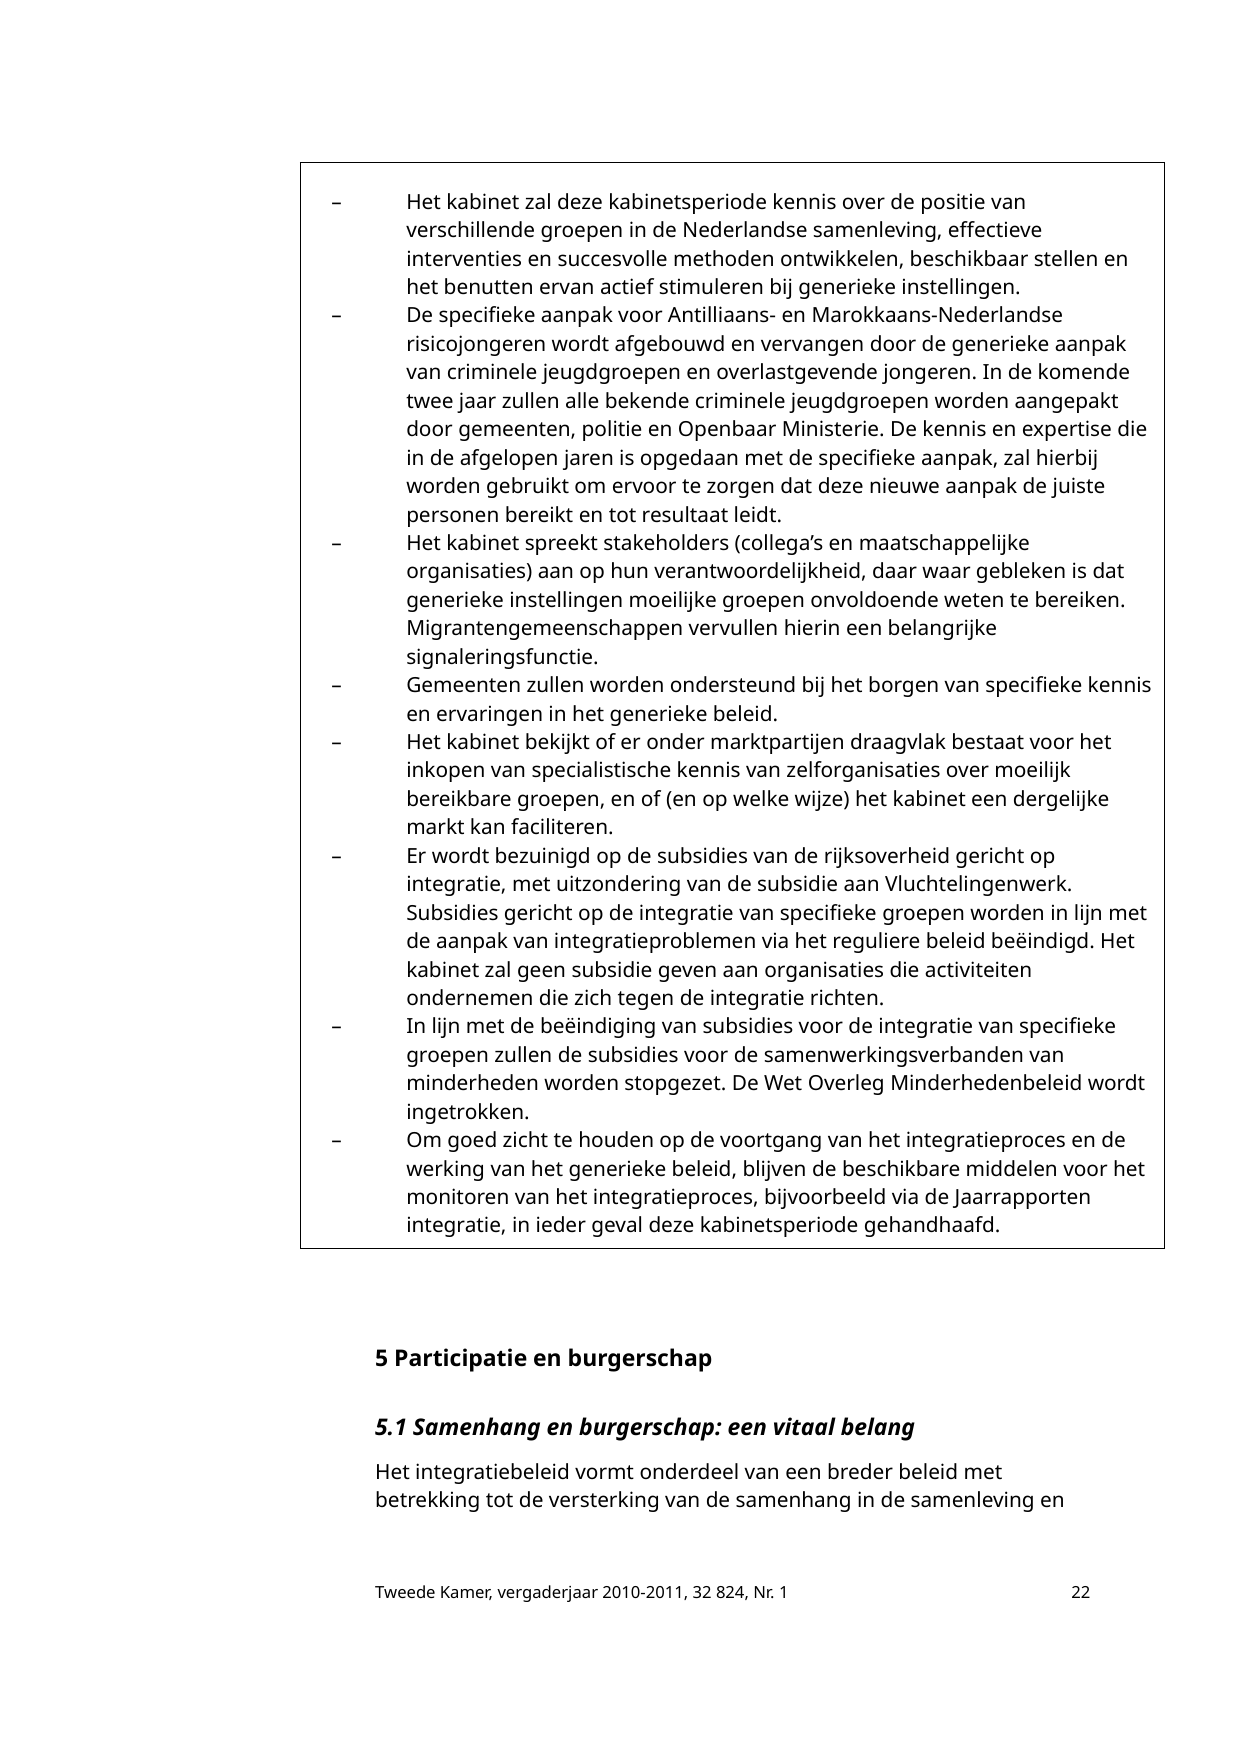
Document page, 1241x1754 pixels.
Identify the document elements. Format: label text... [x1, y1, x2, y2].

list Om goed zicht te houden op de voortgang van het integratieproces en de werking van het generieke beleid, blijven de beschikbare middelen voor het monitoren van het integratieproces, bijvoorbeeld via de Jaarrapporten integratie, in ieder geval deze kabinetsperiode gehandhaafd. [331, 1125, 1155, 1239]
list De specifieke aanpak voor Antilliaans- en Marokkaans-Nederlandse risicojongeren wordt afgebouwd en vervangen door de generieke aanpak van criminele jeugdgroepen en overlastgevende jongeren. In de komende twee jaar zullen alle bekende criminele jeugdgroepen worden aangepakt door gemeenten, politie en Openbaar Ministerie. De kennis en expertise die in de afgelopen jaren is opgedaan met de specifieke aanpak, zal hierbij worden gebruikt om ervoor te zorgen dat deze nieuwe aanpak de juiste personen bereikt en tot resultaat leidt. [331, 301, 1155, 528]
list Er wordt bezuinigd op de subsidies van de rijksoverheid gericht op integratie, met uitzondering van de subsidie aan Vluchtelingenwerk. Subsidies gericht op de integratie van specifieke groepen worden in lijn met de aanpak van integratieproblemen via het reguliere beleid beëindigd. Het kabinet zal geen subsidie geven aan organisaties die activiteiten ondernemen die zich tegen de integratie richten. [331, 841, 1155, 1012]
list Het kabinet zal deze kabinetsperiode kennis over de positie van verschillende groepen in de Nederlandse samenleving, effectieve interventies en succesvolle methoden ontwikkelen, beschikbaar stellen en het benutten ervan actief stimuleren bij generieke instellingen. [331, 187, 1155, 301]
list Gemeenten zullen worden ondersteund bij het borgen van specifieke kennis en ervaringen in het generieke beleid. [331, 670, 1155, 727]
subtitle 5 Participatie en burgerschap [375, 1342, 1090, 1373]
subtitle 5.1 Samenhang en burgerschap: een vitaal belang [375, 1411, 1090, 1442]
text Het integratiebeleid vormt onderdeel van een breder beleid met betrekking tot de versterking van de samenhang in de samenleving en [375, 1457, 1090, 1514]
list Het kabinet bekijkt of er onder marktpartijen draagvlak bestaat voor het inkopen van specialistische kennis van zelforganisaties over moeilijk bereikbare groepen, en of (en op welke wijze) het kabinet een dergelijke markt kan faciliteren. [331, 727, 1155, 841]
list In lijn met de beëindiging van subsidies voor de integratie van specifieke groepen zullen de subsidies voor de samenwerkingsverbanden van minderheden worden stopgezet. De Wet Overleg Minderhedenbeleid wordt ingetrokken. [331, 1012, 1155, 1125]
list Het kabinet spreekt stakeholders (collega’s en maatschappelijke organisaties) aan op hun verantwoordelijkheid, daar waar gebleken is dat generieke instellingen moeilijke groepen onvoldoende weten te bereiken. Migrantengemeenschappen vervullen hierin een belangrijke signaleringsfunctie. [331, 528, 1155, 670]
